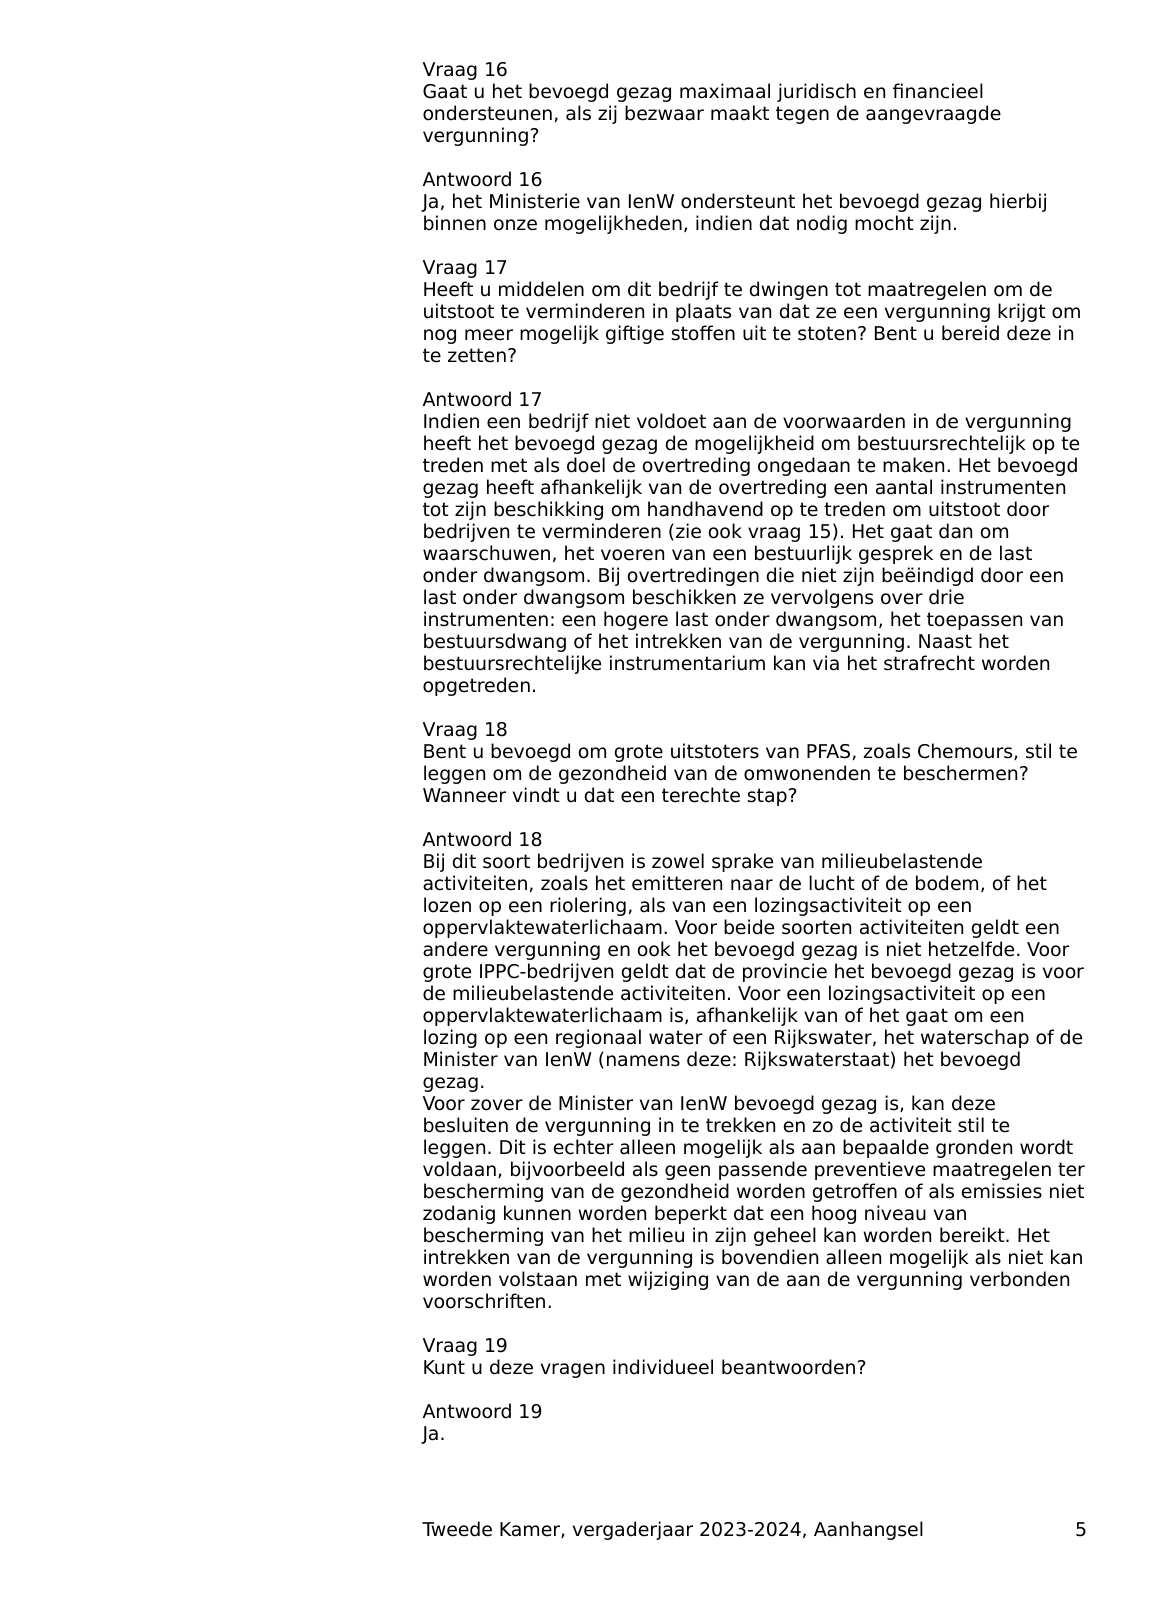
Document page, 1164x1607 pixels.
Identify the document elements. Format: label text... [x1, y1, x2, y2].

text Vraag 18 [422, 719, 1087, 741]
text Kunt u deze vragen individueel beantwoorden? [422, 1357, 1087, 1379]
text Voor zover de Minister van IenW bevoegd gezag is, kan deze besluiten de vergunning in te trekken en zo de activiteit stil te leggen. Dit is echter alleen mogelijk als aan bepaalde gronden wordt voldaan, bijvoorbeeld als geen passende preventieve maatregelen ter bescherming van de gezondheid worden getroffen of als emissies niet zodanig kunnen worden beperkt dat een hoog niveau van bescherming van het milieu in zijn geheel kan worden bereikt. Het intrekken van de vergunning is bovendien alleen mogelijk als niet kan worden volstaan met wijziging van de aan de vergunning verbonden voorschriften. [422, 1093, 1087, 1313]
text Heeft u middelen om dit bedrijf te dwingen tot maatregelen om de uitstoot te verminderen in plaats van dat ze een vergunning krijgt om nog meer mogelijk giftige stoffen uit te stoten? Bent u bereid deze in te zetten? [422, 279, 1087, 367]
text Bij dit soort bedrijven is zowel sprake van milieubelastende activiteiten, zoals het emitteren naar de lucht of de bodem, of het lozen op een riolering, als van een lozingsactiviteit op een oppervlaktewaterlichaam. Voor beide soorten activiteiten geldt een andere vergunning en ook het bevoegd gezag is niet hetzelfde. Voor grote IPPC-bedrijven geldt dat de provincie het bevoegd gezag is voor de milieubelastende activiteiten. Voor een lozingsactiviteit op een oppervlaktewaterlichaam is, afhankelijk van of het gaat om een lozing op een regionaal water of een Rijkswater, het waterschap of de Minister van IenW (namens deze: Rijkswaterstaat) het bevoegd gezag. [422, 851, 1087, 1093]
text Antwoord 17 [422, 389, 1087, 411]
text Gaat u het bevoegd gezag maximaal juridisch en financieel ondersteunen, als zij bezwaar maakt tegen de aangevraagde vergunning? [422, 81, 1087, 147]
text Antwoord 18 [422, 829, 1087, 851]
text Bent u bevoegd om grote uitstoters van PFAS, zoals Chemours, stil te leggen om de gezondheid van de omwonenden te beschermen? Wanneer vindt u dat een terechte stap? [422, 741, 1087, 807]
text Vraag 17 [422, 257, 1087, 279]
text Antwoord 19 [422, 1401, 1087, 1423]
text Ja, het Ministerie van IenW ondersteunt het bevoegd gezag hierbij binnen onze mogelijkheden, indien dat nodig mocht zijn. [422, 191, 1087, 235]
text Antwoord 16 [422, 169, 1087, 191]
text Ja. [422, 1423, 1087, 1445]
text Vraag 19 [422, 1335, 1087, 1357]
text Indien een bedrijf niet voldoet aan de voorwaarden in de vergunning heeft het bevoegd gezag de mogelijkheid om bestuursrechtelijk op te treden met als doel de overtreding ongedaan te maken. Het bevoegd gezag heeft afhankelijk van de overtreding een aantal instrumenten tot zijn beschikking om handhavend op te treden om uitstoot door bedrijven te verminderen (zie ook vraag 15). Het gaat dan om waarschuwen, het voeren van een bestuurlijk gesprek en de last onder dwangsom. Bij overtredingen die niet zijn beëindigd door een last onder dwangsom beschikken ze vervolgens over drie instrumenten: een hogere last onder dwangsom, het toepassen van bestuursdwang of het intrekken van de vergunning. Naast het bestuursrechtelijke instrumentarium kan via het strafrecht worden opgetreden. [422, 411, 1087, 697]
text Vraag 16 [422, 59, 1087, 81]
